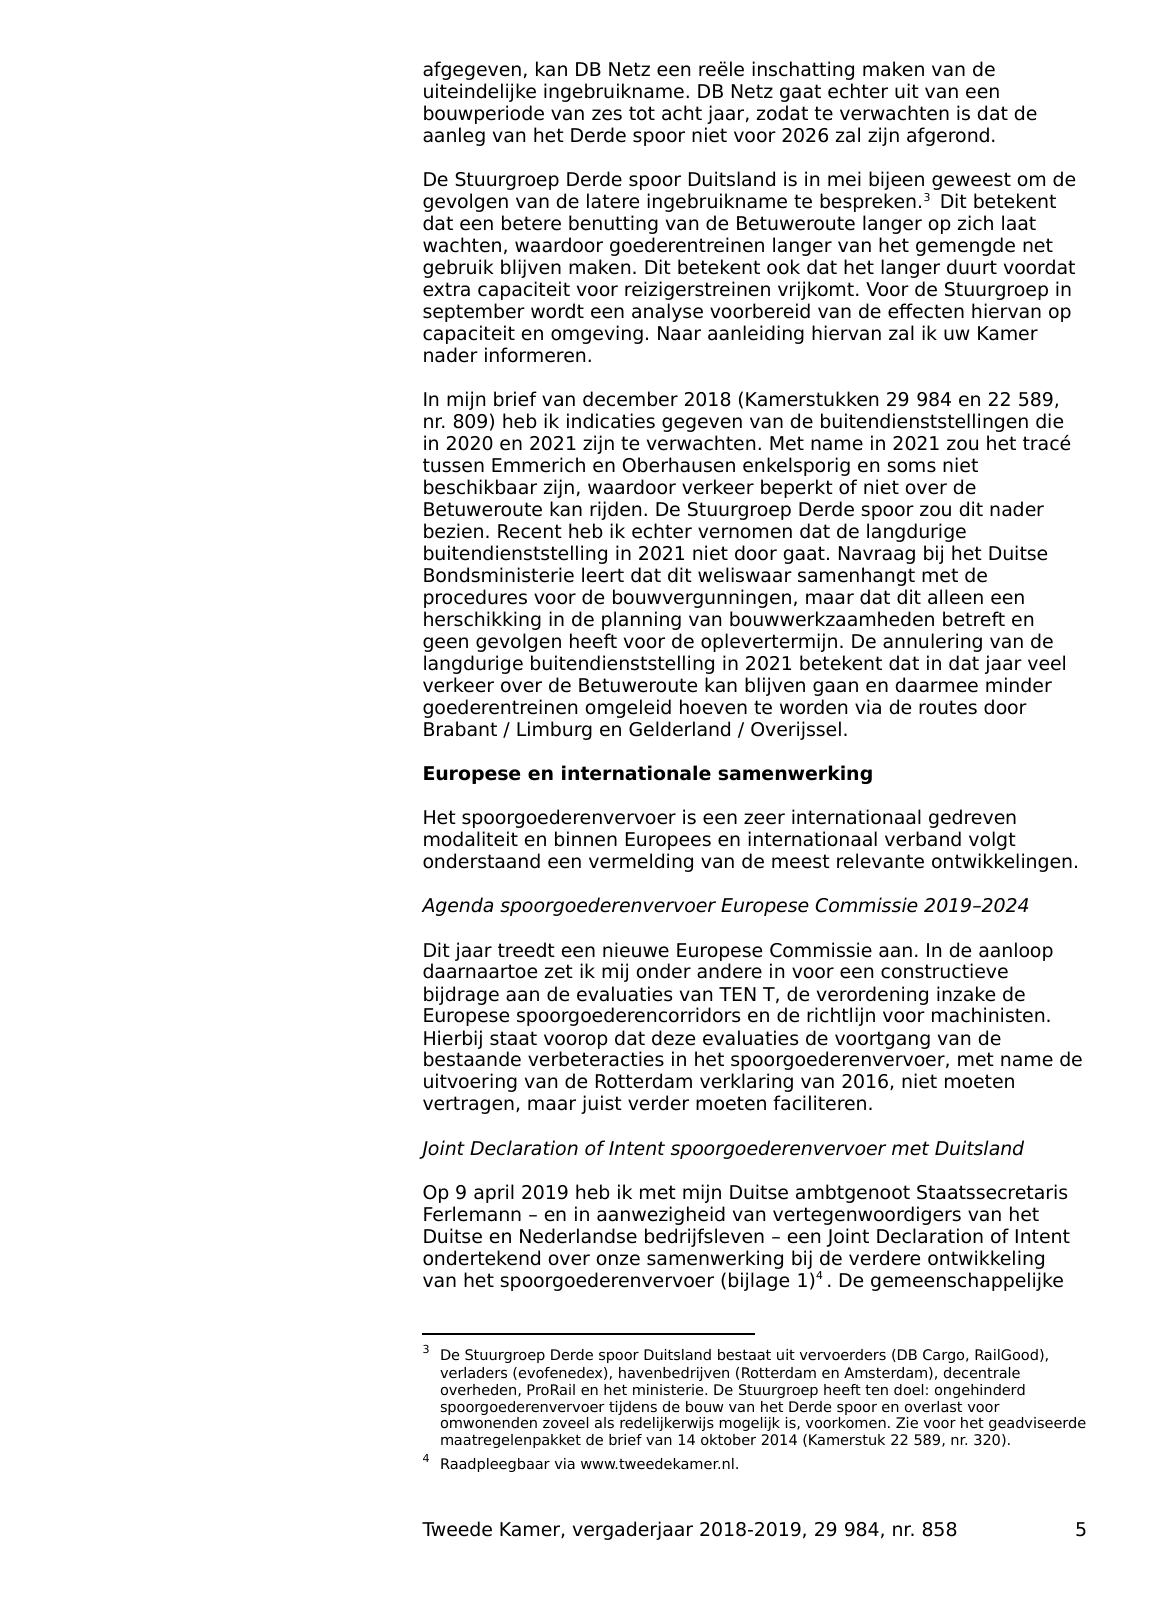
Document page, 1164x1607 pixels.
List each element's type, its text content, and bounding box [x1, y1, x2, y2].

text afgegeven, kan DB Netz een reële inschatting maken van de uiteindelijke ingebruikname. DB Netz gaat echter uit van een bouwperiode van zes tot acht jaar, zodat te verwachten is dat de aanleg van het Derde spoor niet voor 2026 zal zijn afgerond. [422, 59, 1087, 147]
text De Stuurgroep Derde spoor Duitsland is in mei bijeen geweest om de gevolgen van de latere ingebruikname te bespreken. Dit betekent dat een betere benutting van de Betuweroute langer op zich laat wachten, waardoor goederentreinen langer van het gemengde net gebruik blijven maken. Dit betekent ook dat het langer duurt voordat extra capaciteit voor reizigerstreinen vrijkomt. Voor de Stuurgroep in september wordt een analyse voorbereid van de effecten hiervan op capaciteit en omgeving. Naar aanleiding hiervan zal ik uw Kamer nader informeren. [422, 169, 1087, 367]
subtitle Joint Declaration of Intent spoorgoederenvervoer met Duitsland [422, 1137, 1087, 1159]
text De Stuurgroep Derde spoor Duitsland bestaat uit vervoerders (DB Cargo, RailGood), verladers (evofenedex), havenbedrijven (Rotterdam en Amsterdam), decentrale overheden, ProRail en het ministerie. De Stuurgroep heeft ten doel: ongehinderd spoorgoederenvervoer tijdens de bouw van het Derde spoor en overlast voor omwonenden zoveel als redelijkerwijs mogelijk is, voorkomen. Zie voor het geadviseerde maatregelenpakket de brief van 14 oktober 2014 (Kamerstuk 22 589, nr. 320). [422, 1343, 1087, 1449]
subtitle Agenda spoorgoederenvervoer Europese Commissie 2019–2024 [422, 895, 1087, 917]
subtitle Europese en internationale samenwerking [422, 763, 1087, 785]
text Op 9 april 2019 heb ik met mijn Duitse ambtgenoot Staatssecretaris Ferlemann – en in aanwezigheid van vertegenwoordigers van het Duitse en Nederlandse bedrijfsleven – een Joint Declaration of Intent ondertekend over onze samenwerking bij de verdere ontwikkeling van het spoorgoederenvervoer (bijlage 1). De gemeenschappelijke [422, 1182, 1087, 1292]
text Raadpleegbaar via www.tweedekamer.nl. [422, 1452, 1087, 1474]
text In mijn brief van december 2018 (Kamerstukken 29 984 en 22 589, nr. 809) heb ik indicaties gegeven van de buitendienststellingen die in 2020 en 2021 zijn te verwachten. Met name in 2021 zou het tracé tussen Emmerich en Oberhausen enkelsporig en soms niet beschikbaar zijn, waardoor verkeer beperkt of niet over de Betuweroute kan rijden. De Stuurgroep Derde spoor zou dit nader bezien. Recent heb ik echter vernomen dat de langdurige buitendienststelling in 2021 niet door gaat. Navraag bij het Duitse Bondsministerie leert dat dit weliswaar samenhangt met de procedures voor de bouwvergunningen, maar dat dit alleen een herschikking in de planning van bouwwerkzaamheden betreft en geen gevolgen heeft voor de oplevertermijn. De annulering van de langdurige buitendienststelling in 2021 betekent dat in dat jaar veel verkeer over de Betuweroute kan blijven gaan en daarmee minder goederentreinen omgeleid hoeven te worden via de routes door Brabant / Limburg en Gelderland / Overijssel. [422, 389, 1087, 741]
text Dit jaar treedt een nieuwe Europese Commissie aan. In de aanloop daarnaartoe zet ik mij onder andere in voor een constructieve bijdrage aan de evaluaties van TEN T, de verordening inzake de Europese spoorgoederencorridors en de richtlijn voor machinisten. Hierbij staat voorop dat deze evaluaties de voortgang van de bestaande verbeteracties in het spoorgoederenvervoer, met name de uitvoering van de Rotterdam verklaring van 2016, niet moeten vertragen, maar juist verder moeten faciliteren. [422, 939, 1087, 1115]
text Het spoorgoederenvervoer is een zeer internationaal gedreven modaliteit en binnen Europees en internationaal verband volgt onderstaand een vermelding van de meest relevante ontwikkelingen. [422, 807, 1087, 873]
